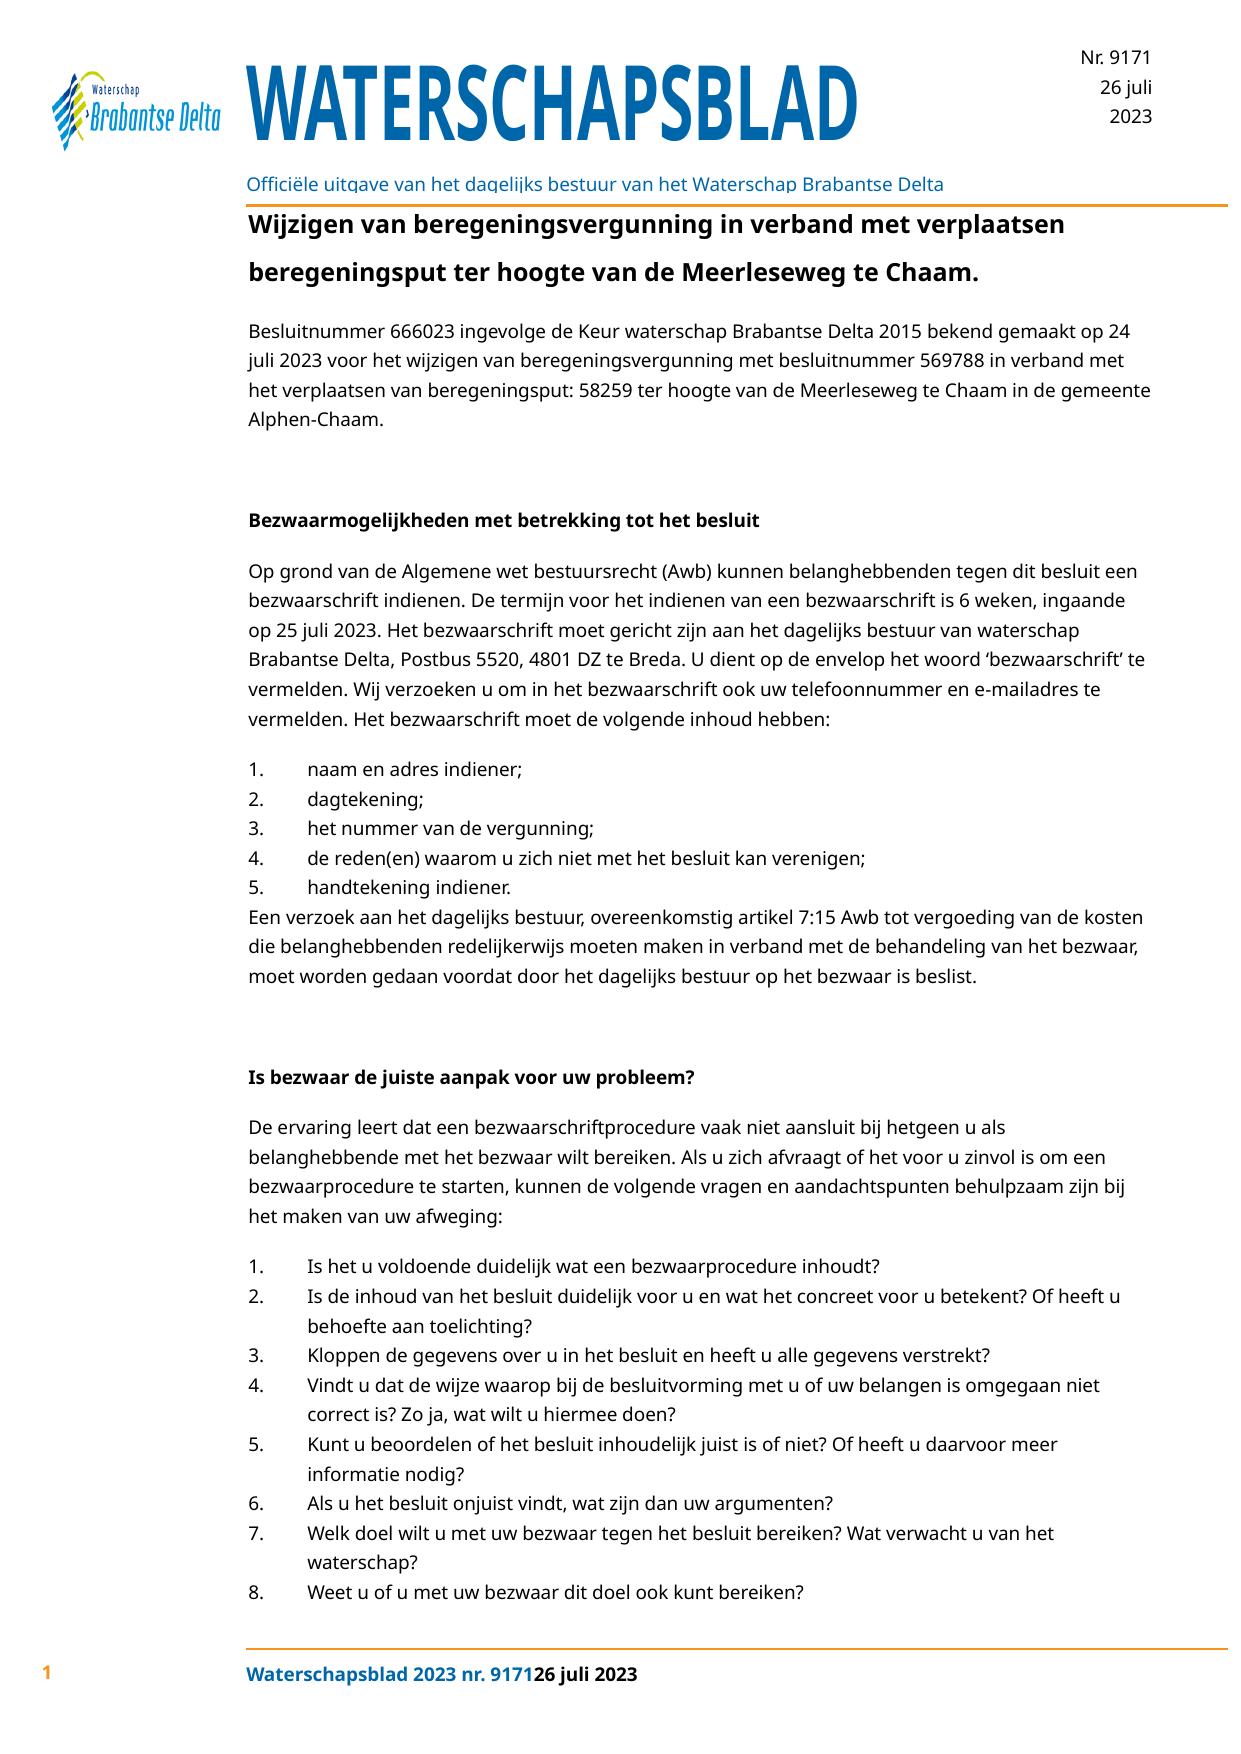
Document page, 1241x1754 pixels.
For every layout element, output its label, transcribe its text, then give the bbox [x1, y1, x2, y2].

list Kloppen de gegevens over u in het besluit en heeft u alle gegevens verstrekt? [248, 1342, 1152, 1368]
list Kunt u beoordelen of het besluit inhoudelijk juist is of niet? Of heeft u daarvoor meer informatie nodig? [248, 1431, 1152, 1487]
text Een verzoek aan het dagelijks bestuur, overeenkomstig artikel 7:15 Awb tot vergoeding van de kosten die belanghebbenden redelijkerwijs moeten maken in verband met de behandeling van het bezwaar, moet worden gedaan voordat door het dagelijks bestuur op het bezwaar is beslist. [248, 904, 1152, 989]
text Is bezwaar de juiste aanpak voor uw probleem? [248, 1064, 1152, 1090]
text Op grond van de Algemene wet bestuursrecht (Awb) kunnen belanghebbenden tegen dit besluit een bezwaarschrift indienen. De termijn voor het indienen van een bezwaarschrift is 6 weken, ingaande op 25 juli 2023. Het bezwaarschrift moet gericht zijn aan het dagelijks bestuur van waterschap Brabantse Delta, Postbus 5520, 4801 DZ te Breda. U dient op de envelop het woord ‘bezwaarschrift’ te vermelden. Wij verzoeken u om in het bezwaarschrift ook uw telefoonnummer en e‑mailadres te vermelden. Het bezwaarschrift moet de volgende inhoud hebben: [248, 558, 1152, 732]
text Besluitnummer 666023 ingevolge de Keur waterschap Brabantse Delta 2015 bekend gemaakt op 24 juli 2023 voor het wijzigen van beregeningsvergunning met besluitnummer 569788 in verband met het verplaatsen van beregeningsput: 58259 ter hoogte van de Meerleseweg te Chaam in de gemeente Alphen-Chaam. [248, 318, 1152, 432]
list het nummer van de vergunning; [248, 815, 1152, 841]
list Weet u of u met uw bezwaar dit doel ook kunt bereiken? [248, 1579, 1152, 1605]
text Bezwaarmogelijkheden met betrekking tot het besluit [248, 507, 1152, 533]
list naam en adres indiener; [248, 756, 1152, 782]
text De ervaring leert dat een bezwaarschriftprocedure vaak niet aansluit bij hetgeen u als belanghebbende met het bezwaar wilt bereiken. Als u zich afvraagt of het voor u zinvol is om een bezwaarprocedure te starten, kunnen de volgende vragen en aandachtspunten behulpzaam zijn bij het maken van uw afweging: [248, 1114, 1152, 1229]
list dagtekening; [248, 786, 1152, 812]
list Is het u voldoende duidelijk wat een bezwaarprocedure inhoudt? [248, 1254, 1152, 1279]
text Wijzigen van beregeningsvergunning in verband met verplaatsen beregeningsput ter hoogte van de Meerleseweg te Chaam. [248, 207, 1152, 288]
list de reden(en) waarom u zich niet met het besluit kan verenigen; [248, 845, 1152, 871]
list Vindt u dat de wijze waarop bij de besluitvorming met u of uw belangen is omgegaan niet correct is? Zo ja, wat wilt u hiermee doen? [248, 1372, 1152, 1427]
list handtekening indiener. [248, 874, 1152, 900]
list Is de inhoud van het besluit duidelijk voor u en wat het concreet voor u betekent? Of heeft u behoefte aan toelichting? [248, 1283, 1152, 1339]
list Welk doel wilt u met uw bezwaar tegen het besluit bereiken? Wat verwacht u van het waterschap? [248, 1520, 1152, 1575]
picture [41, 47, 231, 172]
list Als u het besluit onjuist vindt, wat zijn dan uw argumenten? [248, 1490, 1152, 1516]
